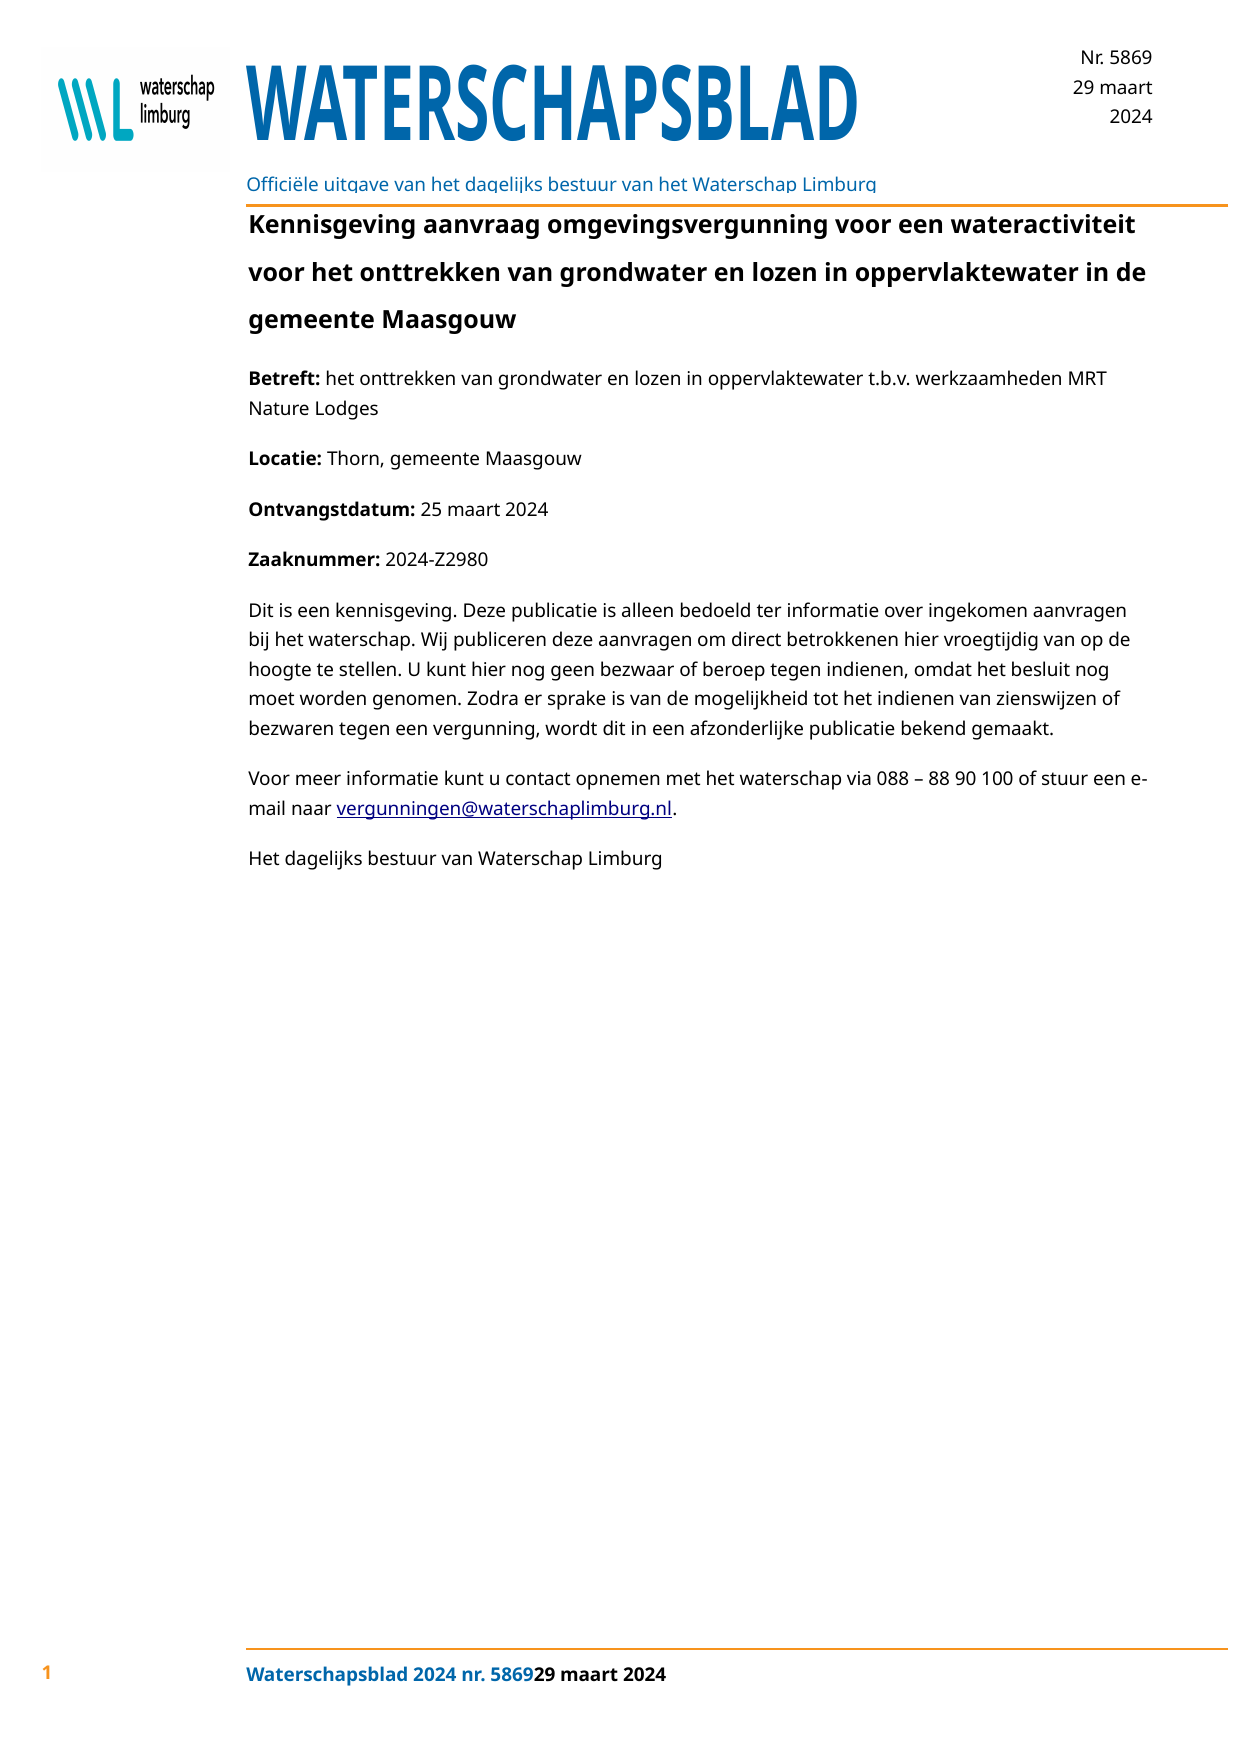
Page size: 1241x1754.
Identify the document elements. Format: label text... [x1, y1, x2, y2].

text Kennisgeving aanvraag omgevingsvergunning voor een wateractiviteit voor het onttrekken van grondwater en lozen in oppervlaktewater in de gemeente Maasgouw [248, 207, 1152, 336]
text Ontvangstdatum: 25 maart 2024 [248, 496, 1152, 522]
picture [41, 47, 231, 172]
text Locatie: Thorn, gemeente Maasgouw [248, 446, 1152, 471]
text Zaaknummer: 2024-Z2980 [248, 546, 1152, 572]
text Betreft: het onttrekken van grondwater en lozen in oppervlaktewater t.b.v. werkzaamheden MRT Nature Lodges [248, 366, 1152, 421]
text Voor meer informatie kunt u contact opnemen met het waterschap via 088 – 88 90 100 of stuur een e-mail naar vergunningen@waterschaplimburg.nl. [248, 766, 1152, 821]
text Het dagelijks bestuur van Waterschap Limburg [248, 846, 1152, 871]
text Dit is een kennisgeving. Deze publicatie is alleen bedoeld ter informatie over ingekomen aanvragen bij het waterschap. Wij publiceren deze aanvragen om direct betrokkenen hier vroegtijdig van op de hoogte te stellen. U kunt hier nog geen bezwaar of beroep tegen indienen, omdat het besluit nog moet worden genomen. Zodra er sprake is van de mogelijkheid tot het indienen van zienswijzen of bezwaren tegen een vergunning, wordt dit in een afzonderlijke publicatie bekend gemaakt. [248, 597, 1152, 741]
